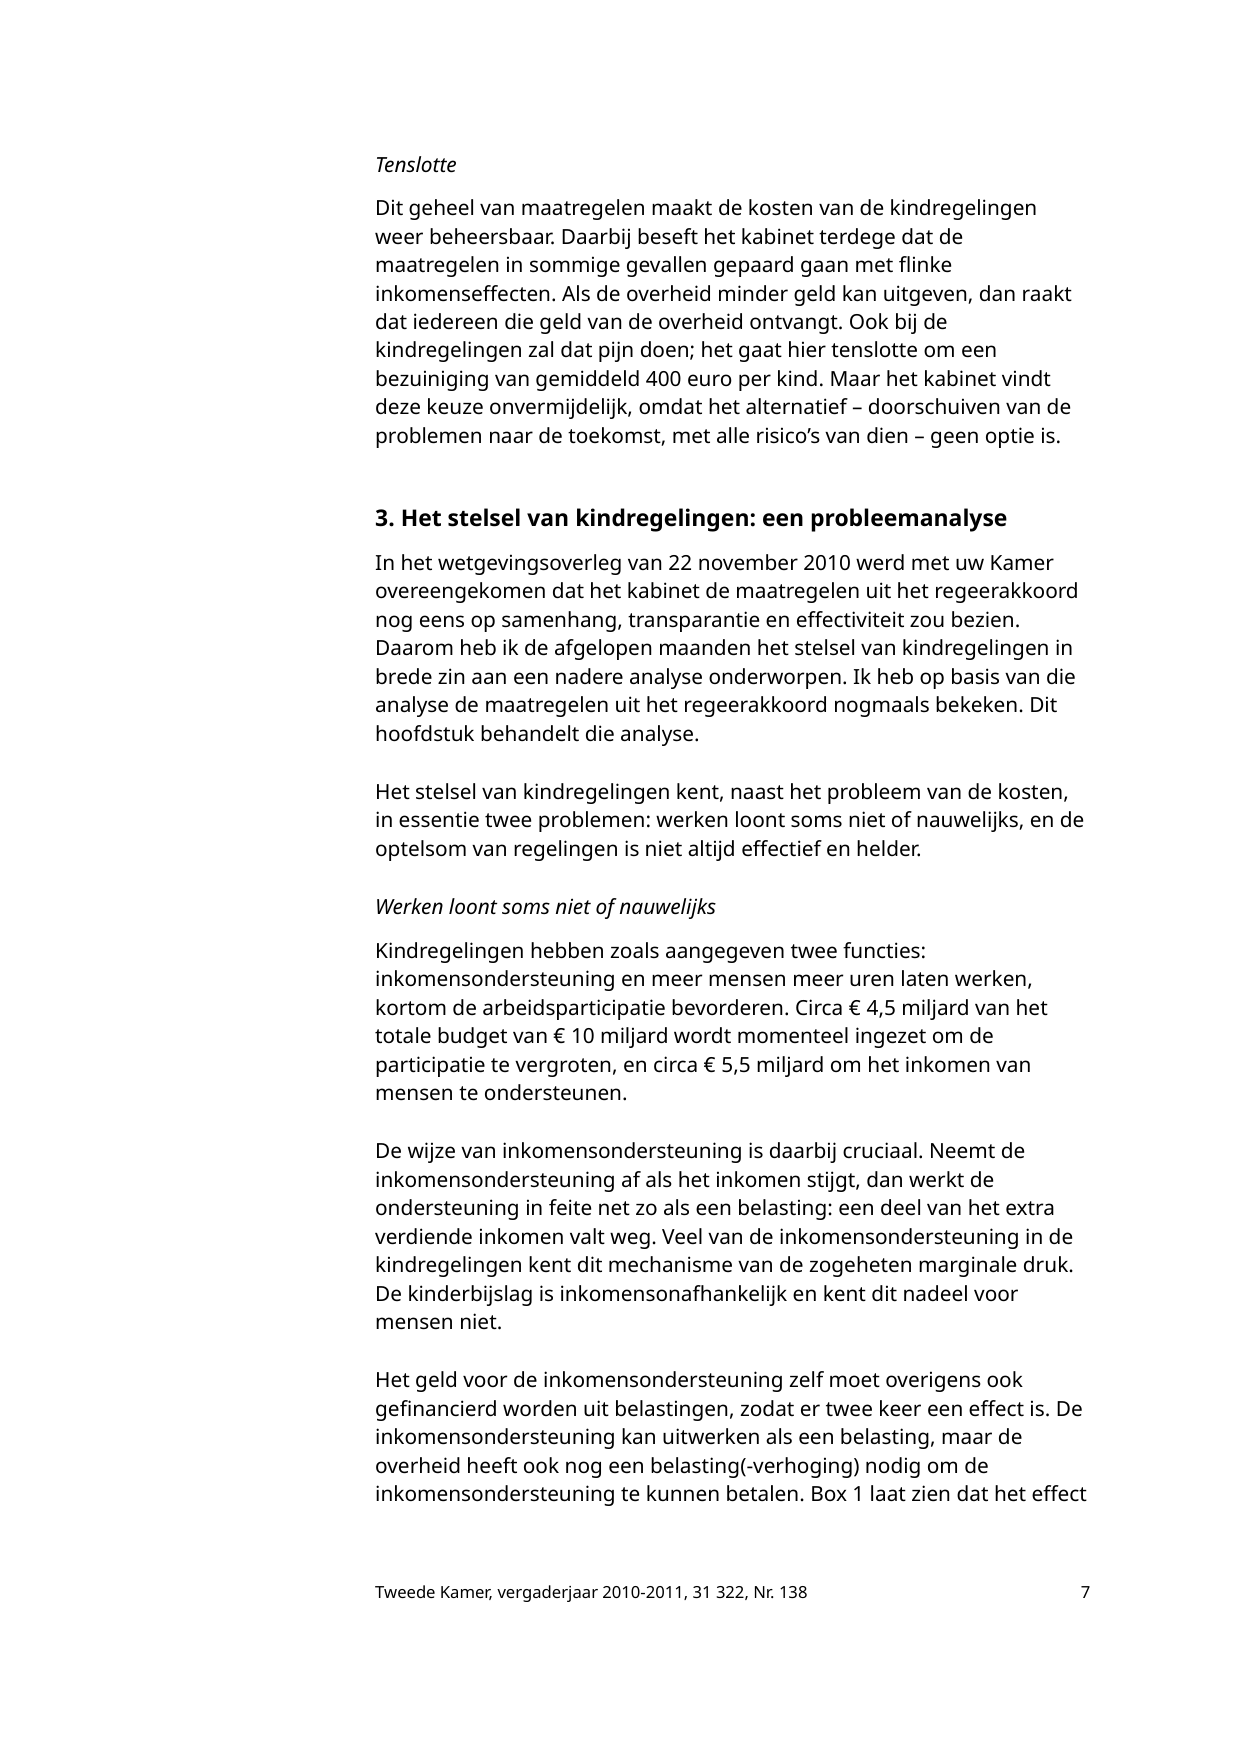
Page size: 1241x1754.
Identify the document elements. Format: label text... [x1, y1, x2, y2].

text Werken loont soms niet of nauwelijks [375, 892, 1090, 921]
subtitle 3. Het stelsel van kindregelingen: een probleemanalyse [375, 502, 1090, 533]
text De wijze van inkomensondersteuning is daarbij cruciaal. Neemt de inkomensondersteuning af als het inkomen stijgt, dan werkt de ondersteuning in feite net zo als een belasting: een deel van het extra verdiende inkomen valt weg. Veel van de inkomensondersteuning in de kindregelingen kent dit mechanisme van de zogeheten marginale druk. De kinderbijslag is inkomensonafhankelijk en kent dit nadeel voor mensen niet. [375, 1137, 1090, 1336]
text Tenslotte [375, 150, 1090, 178]
text Het stelsel van kindregelingen kent, naast het probleem van de kosten, in essentie twee problemen: werken loont soms niet of nauwelijks, en de optelsom van regelingen is niet altijd effectief en helder. [375, 777, 1090, 862]
text In het wetgevingsoverleg van 22 november 2010 werd met uw Kamer overeengekomen dat het kabinet de maatregelen uit het regeerakkoord nog eens op samenhang, transparantie en effectiviteit zou bezien. Daarom heb ik de afgelopen maanden het stelsel van kindregelingen in brede zin aan een nadere analyse onderworpen. Ik heb op basis van die analyse de maatregelen uit het regeerakkoord nogmaals bekeken. Dit hoofdstuk behandelt die analyse. [375, 548, 1090, 747]
text Dit geheel van maatregelen maakt de kosten van de kindregelingen weer beheersbaar. Daarbij beseft het kabinet terdege dat de maatregelen in sommige gevallen gepaard gaan met flinke inkomenseffecten. Als de overheid minder geld kan uitgeven, dan raakt dat iedereen die geld van de overheid ontvangt. Ook bij de kindregelingen zal dat pijn doen; het gaat hier tenslotte om een bezuiniging van gemiddeld 400 euro per kind. Maar het kabinet vindt deze keuze onvermijdelijk, omdat het alternatief – doorschuiven van de problemen naar de toekomst, met alle risico’s van dien – geen optie is. [375, 193, 1090, 449]
text Kindregelingen hebben zoals aangegeven twee functies: inkomensondersteuning en meer mensen meer uren laten werken, kortom de arbeidsparticipatie bevorderen. Circa € 4,5 miljard van het totale budget van € 10 miljard wordt momenteel ingezet om de participatie te vergroten, en circa € 5,5 miljard om het inkomen van mensen te ondersteunen. [375, 936, 1090, 1107]
text Het geld voor de inkomensondersteuning zelf moet overigens ook gefinancierd worden uit belastingen, zodat er twee keer een effect is. De inkomensondersteuning kan uitwerken als een belasting, maar de overheid heeft ook nog een belasting(-verhoging) nodig om de inkomensondersteuning te kunnen betalen. Box 1 laat zien dat het effect [375, 1366, 1090, 1508]
